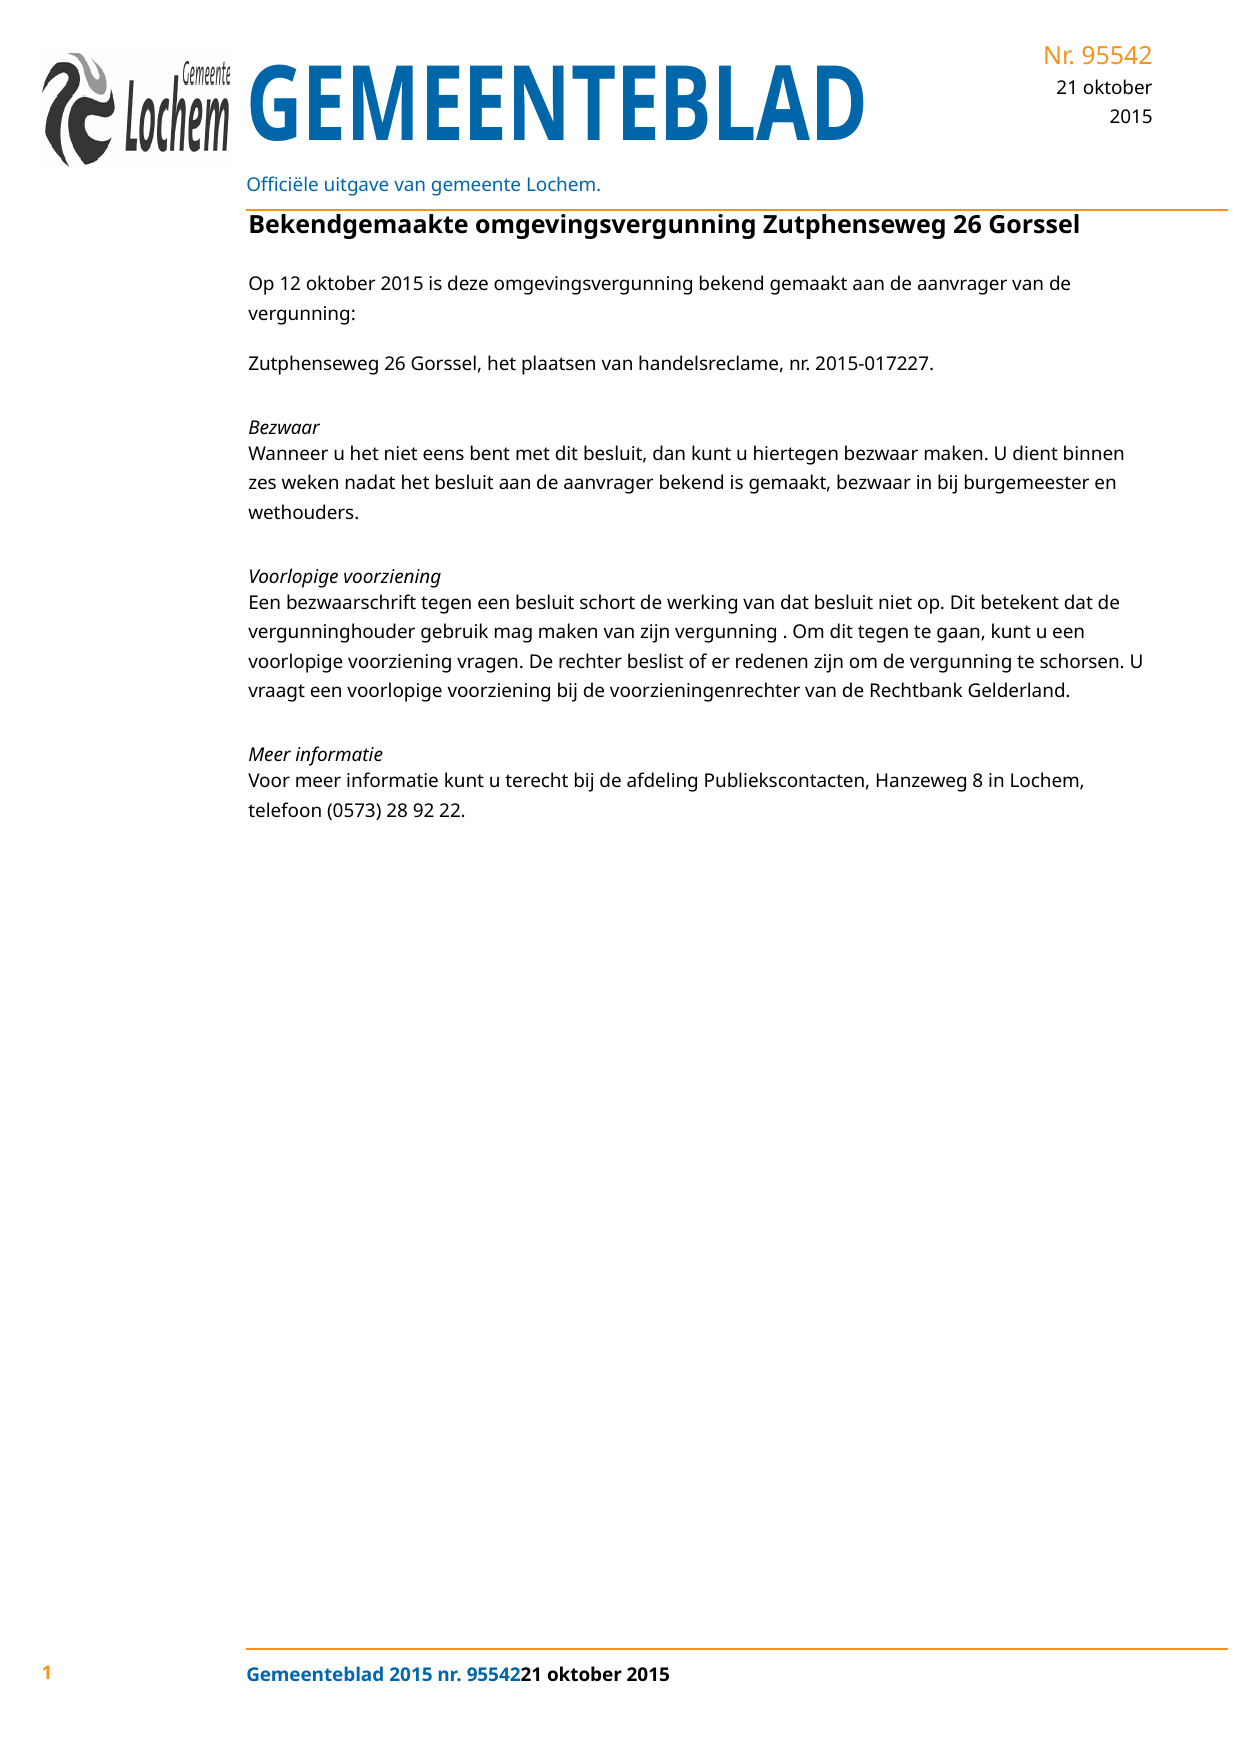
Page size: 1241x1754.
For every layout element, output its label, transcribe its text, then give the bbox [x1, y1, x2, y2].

text Op 12 oktober 2015 is deze omgevingsvergunning bekend gemaakt aan de aanvrager van de vergunning: [248, 270, 1152, 326]
text Een bezwaarschrift tegen een besluit schort de werking van dat besluit niet op. Dit betekent dat de vergunninghouder gebruik mag maken van zijn vergunning . Om dit tegen te gaan, kunt u een voorlopige voorziening vragen. De rechter beslist of er redenen zijn om de vergunning te schorsen. U vraagt een voorlopige voorziening bij de voorzieningenrechter van de Rechtbank Gelderland. [248, 589, 1152, 703]
text Zutphenseweg 26 Gorssel, het plaatsen van handelsreclame, nr. 2015-017227. [248, 350, 1152, 376]
text Bekendgemaakte omgevingsvergunning Zutphenseweg 26 Gorssel [248, 211, 1152, 241]
text Voor meer informatie kunt u terecht bij de afdeling Publiekscontacten, Hanzeweg 8 in Lochem, telefoon (0573) 28 92 22. [248, 767, 1152, 823]
text Wanneer u het niet eens bent met dit besluit, dan kunt u hiertegen bezwaar maken. U dient binnen zes weken nadat het besluit aan de aanvrager bekend is gemaakt, bezwaar in bij burgemeester en wethouders. [248, 440, 1152, 525]
picture [41, 47, 231, 172]
text Voorlopige voorziening [248, 563, 1152, 589]
text Bezwaar [248, 414, 1152, 440]
text Meer informatie [248, 742, 1152, 767]
